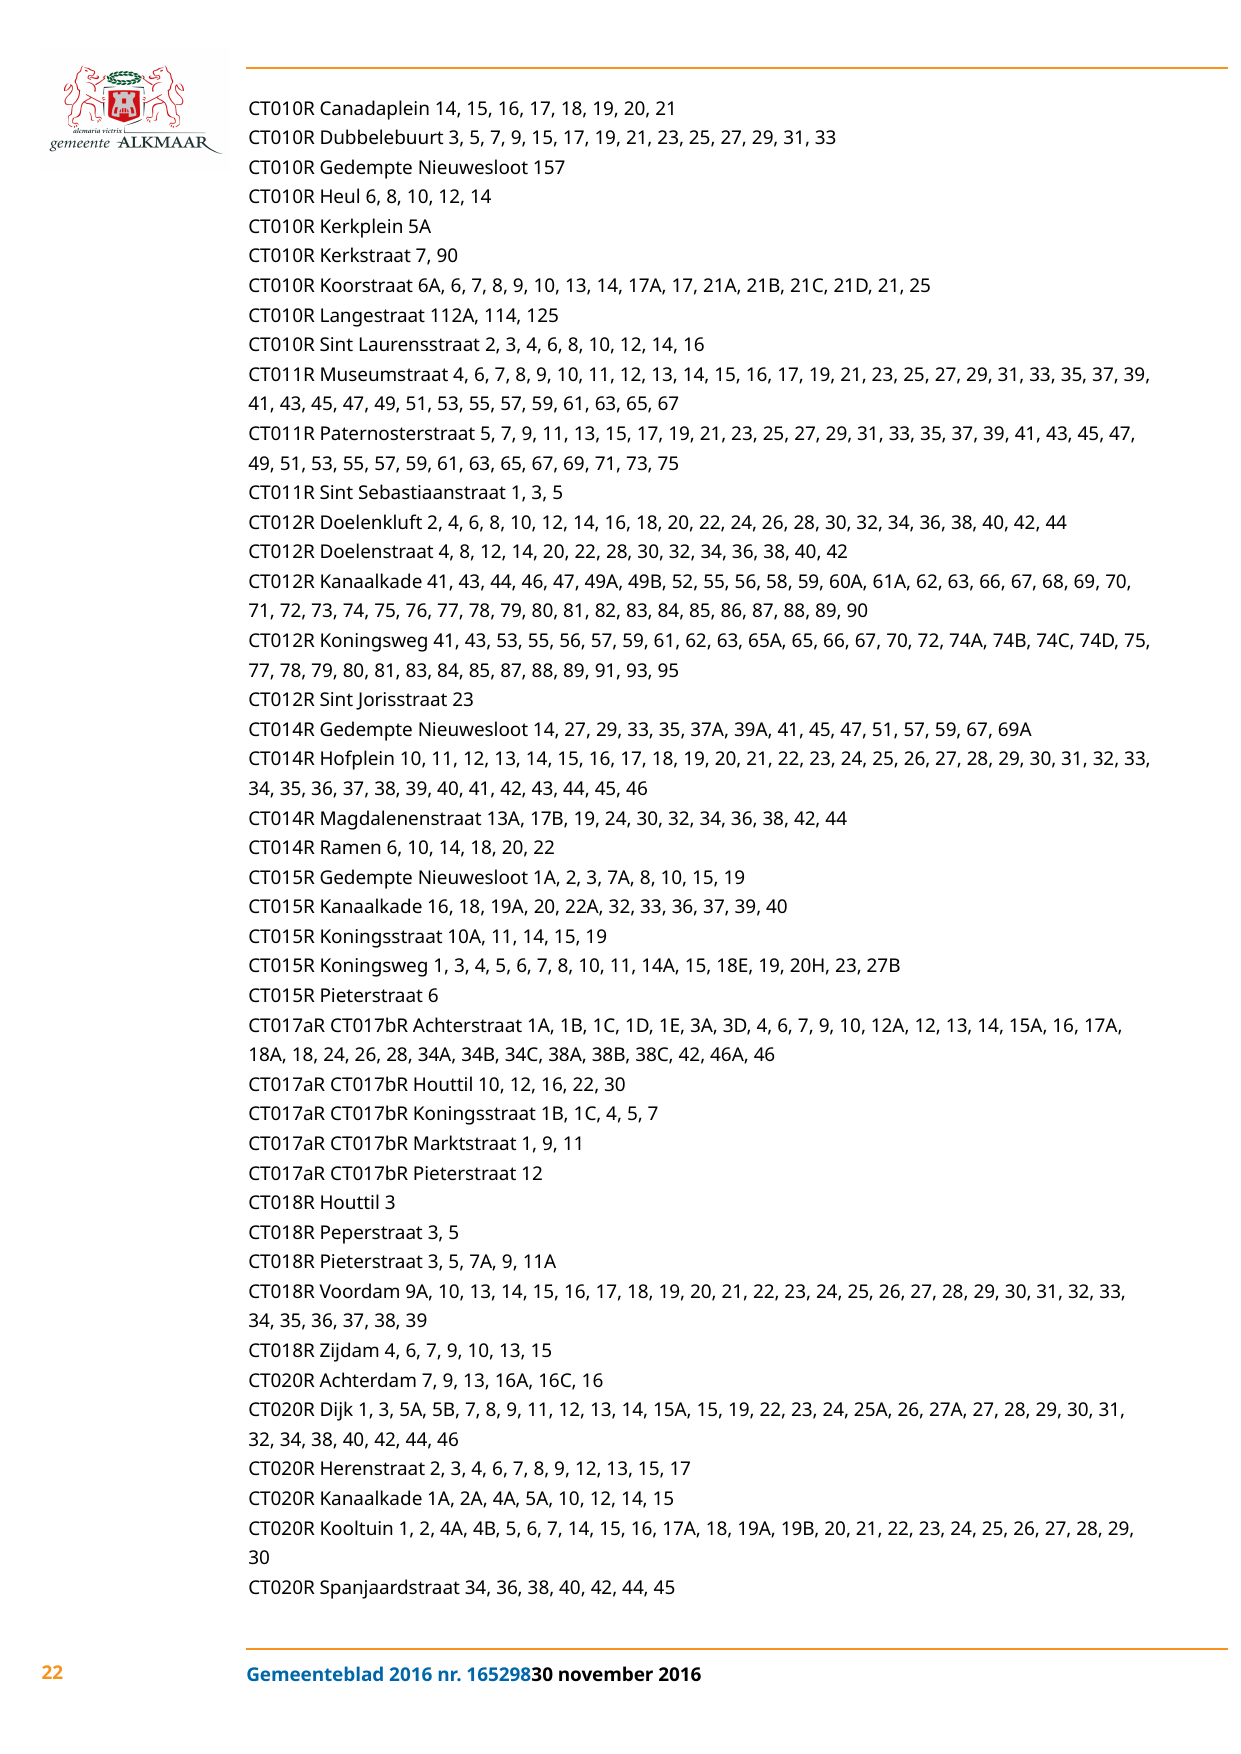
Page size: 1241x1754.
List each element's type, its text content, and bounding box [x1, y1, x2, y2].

text CT020R Kanaalkade 1A, 2A, 4A, 5A, 10, 12, 14, 15 [248, 1485, 1152, 1511]
text CT020R Spanjaardstraat 34, 36, 38, 40, 42, 44, 45 [248, 1574, 1152, 1600]
text CT020R Kooltuin 1, 2, 4A, 4B, 5, 6, 7, 14, 15, 16, 17A, 18, 19A, 19B, 20, 21, 22, 23, 24, 25, 26, 27, 28, 29, 30 [248, 1515, 1152, 1570]
text CT018R Peperstraat 3, 5 [248, 1219, 1152, 1245]
text CT018R Zijdam 4, 6, 7, 9, 10, 13, 15 [248, 1337, 1152, 1363]
text CT014R Hofplein 10, 11, 12, 13, 14, 15, 16, 17, 18, 19, 20, 21, 22, 23, 24, 25, 26, 27, 28, 29, 30, 31, 32, 33, 34, 35, 36, 37, 38, 39, 40, 41, 42, 43, 44, 45, 46 [248, 746, 1152, 801]
text CT015R Kanaalkade 16, 18, 19A, 20, 22A, 32, 33, 36, 37, 39, 40 [248, 893, 1152, 919]
text CT012R Doelenstraat 4, 8, 12, 14, 20, 22, 28, 30, 32, 34, 36, 38, 40, 42 [248, 538, 1152, 564]
text CT018R Voordam 9A, 10, 13, 14, 15, 16, 17, 18, 19, 20, 21, 22, 23, 24, 25, 26, 27, 28, 29, 30, 31, 32, 33, 34, 35, 36, 37, 38, 39 [248, 1278, 1152, 1333]
text CT015R Koningsstraat 10A, 11, 14, 15, 19 [248, 923, 1152, 949]
text CT017aR CT017bR Achterstraat 1A, 1B, 1C, 1D, 1E, 3A, 3D, 4, 6, 7, 9, 10, 12A, 12, 13, 14, 15A, 16, 17A, 18A, 18, 24, 26, 28, 34A, 34B, 34C, 38A, 38B, 38C, 42, 46A, 46 [248, 1012, 1152, 1067]
text CT010R Koorstraat 6A, 6, 7, 8, 9, 10, 13, 14, 17A, 17, 21A, 21B, 21C, 21D, 21, 25 [248, 272, 1152, 298]
text CT015R Pieterstraat 6 [248, 982, 1152, 1008]
text CT020R Dijk 1, 3, 5A, 5B, 7, 8, 9, 11, 12, 13, 14, 15A, 15, 19, 22, 23, 24, 25A, 26, 27A, 27, 28, 29, 30, 31, 32, 34, 38, 40, 42, 44, 46 [248, 1396, 1152, 1452]
text CT012R Sint Jorisstraat 23 [248, 686, 1152, 712]
text CT017aR CT017bR Marktstraat 1, 9, 11 [248, 1130, 1152, 1156]
text CT010R Heul 6, 8, 10, 12, 14 [248, 183, 1152, 209]
text CT011R Museumstraat 4, 6, 7, 8, 9, 10, 11, 12, 13, 14, 15, 16, 17, 19, 21, 23, 25, 27, 29, 31, 33, 35, 37, 39, 41, 43, 45, 47, 49, 51, 53, 55, 57, 59, 61, 63, 65, 67 [248, 361, 1152, 416]
text CT014R Ramen 6, 10, 14, 18, 20, 22 [248, 834, 1152, 860]
text CT017aR CT017bR Pieterstraat 12 [248, 1160, 1152, 1186]
text CT010R Dubbelebuurt 3, 5, 7, 9, 15, 17, 19, 21, 23, 25, 27, 29, 31, 33 [248, 124, 1152, 150]
text CT014R Magdalenenstraat 13A, 17B, 19, 24, 30, 32, 34, 36, 38, 42, 44 [248, 805, 1152, 831]
text CT010R Sint Laurensstraat 2, 3, 4, 6, 8, 10, 12, 14, 16 [248, 331, 1152, 357]
text CT020R Herenstraat 2, 3, 4, 6, 7, 8, 9, 12, 13, 15, 17 [248, 1456, 1152, 1481]
text CT011R Sint Sebastiaanstraat 1, 3, 5 [248, 479, 1152, 505]
text CT012R Koningsweg 41, 43, 53, 55, 56, 57, 59, 61, 62, 63, 65A, 65, 66, 67, 70, 72, 74A, 74B, 74C, 74D, 75, 77, 78, 79, 80, 81, 83, 84, 85, 87, 88, 89, 91, 93, 95 [248, 627, 1152, 683]
text CT015R Gedempte Nieuwesloot 1A, 2, 3, 7A, 8, 10, 15, 19 [248, 864, 1152, 890]
text CT018R Houttil 3 [248, 1189, 1152, 1215]
text CT010R Langestraat 112A, 114, 125 [248, 302, 1152, 328]
text CT011R Paternosterstraat 5, 7, 9, 11, 13, 15, 17, 19, 21, 23, 25, 27, 29, 31, 33, 35, 37, 39, 41, 43, 45, 47, 49, 51, 53, 55, 57, 59, 61, 63, 65, 67, 69, 71, 73, 75 [248, 420, 1152, 476]
text CT014R Gedempte Nieuwesloot 14, 27, 29, 33, 35, 37A, 39A, 41, 45, 47, 51, 57, 59, 67, 69A [248, 716, 1152, 742]
text CT010R Gedempte Nieuwesloot 157 [248, 154, 1152, 180]
text CT010R Kerkplein 5A [248, 213, 1152, 239]
text CT018R Pieterstraat 3, 5, 7A, 9, 11A [248, 1248, 1152, 1274]
text CT010R Canadaplein 14, 15, 16, 17, 18, 19, 20, 21 [248, 95, 1152, 121]
picture [41, 47, 231, 172]
text CT012R Doelenkluft 2, 4, 6, 8, 10, 12, 14, 16, 18, 20, 22, 24, 26, 28, 30, 32, 34, 36, 38, 40, 42, 44 [248, 509, 1152, 535]
text CT017aR CT017bR Koningsstraat 1B, 1C, 4, 5, 7 [248, 1101, 1152, 1126]
text CT017aR CT017bR Houttil 10, 12, 16, 22, 30 [248, 1071, 1152, 1097]
text CT010R Kerkstraat 7, 90 [248, 243, 1152, 268]
text CT015R Koningsweg 1, 3, 4, 5, 6, 7, 8, 10, 11, 14A, 15, 18E, 19, 20H, 23, 27B [248, 953, 1152, 978]
text CT020R Achterdam 7, 9, 13, 16A, 16C, 16 [248, 1367, 1152, 1393]
text CT012R Kanaalkade 41, 43, 44, 46, 47, 49A, 49B, 52, 55, 56, 58, 59, 60A, 61A, 62, 63, 66, 67, 68, 69, 70, 71, 72, 73, 74, 75, 76, 77, 78, 79, 80, 81, 82, 83, 84, 85, 86, 87, 88, 89, 90 [248, 568, 1152, 623]
